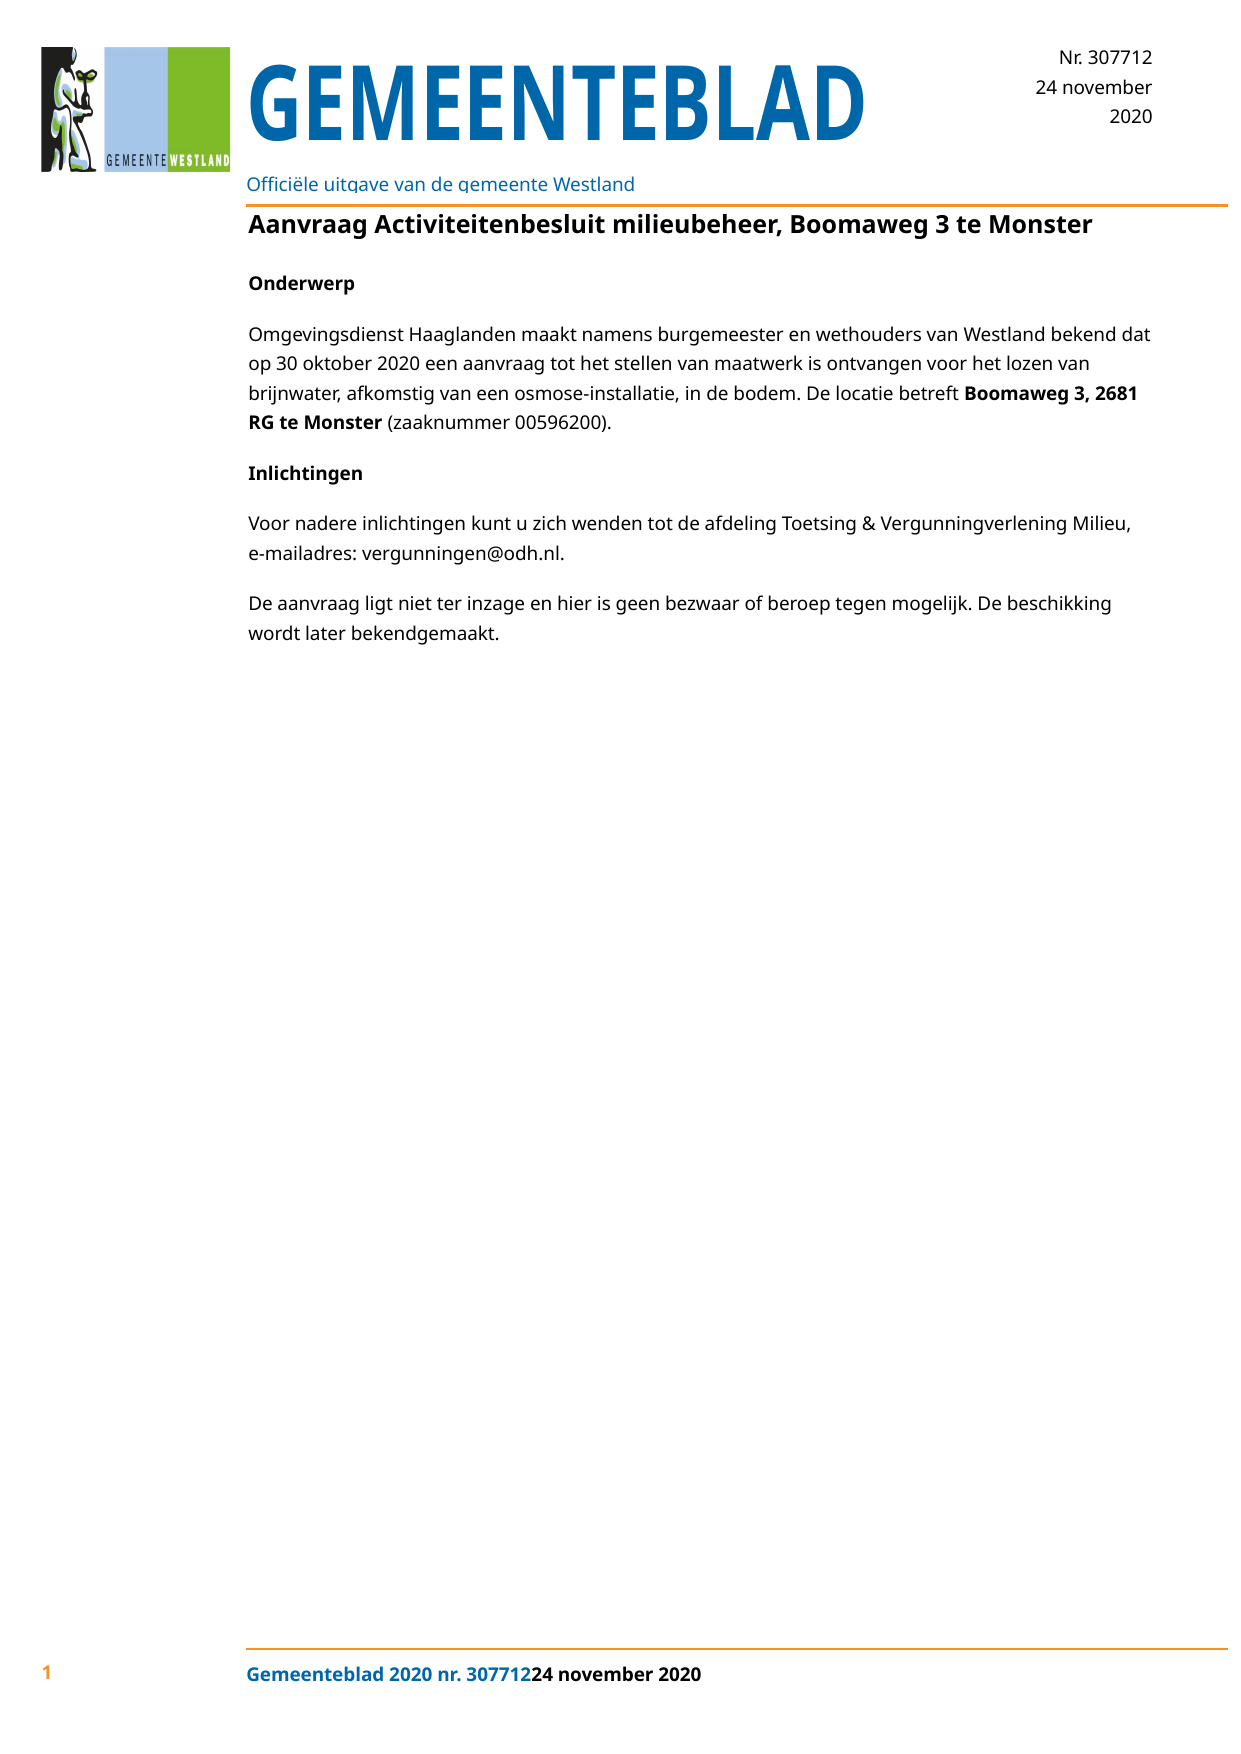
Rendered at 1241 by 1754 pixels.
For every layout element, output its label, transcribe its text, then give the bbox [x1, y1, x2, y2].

text Omgevingsdienst Haaglanden maakt namens burgemeester en wethouders van Westland bekend dat op 30 oktober 2020 een aanvraag tot het stellen van maatwerk is ontvangen voor het lozen van brijnwater, afkomstig van een osmose-installatie, in de bodem. De locatie betreft Boomaweg 3, 2681 RG te Monster (zaaknummer 00596200). [248, 321, 1152, 435]
text De aanvraag ligt niet ter inzage en hier is geen bezwaar of beroep tegen mogelijk. De beschikking wordt later bekendgemaakt. [248, 590, 1152, 646]
text Aanvraag Activiteitenbesluit milieubeheer, Boomaweg 3 te Monster [248, 207, 1152, 241]
picture [41, 47, 231, 172]
text Onderwerp [248, 270, 1152, 296]
text Voor nadere inlichtingen kunt u zich wenden tot de afdeling Toetsing & Vergunningverlening Milieu, e-mailadres: vergunningen@odh.nl. [248, 510, 1152, 566]
text Inlichtingen [248, 460, 1152, 486]
